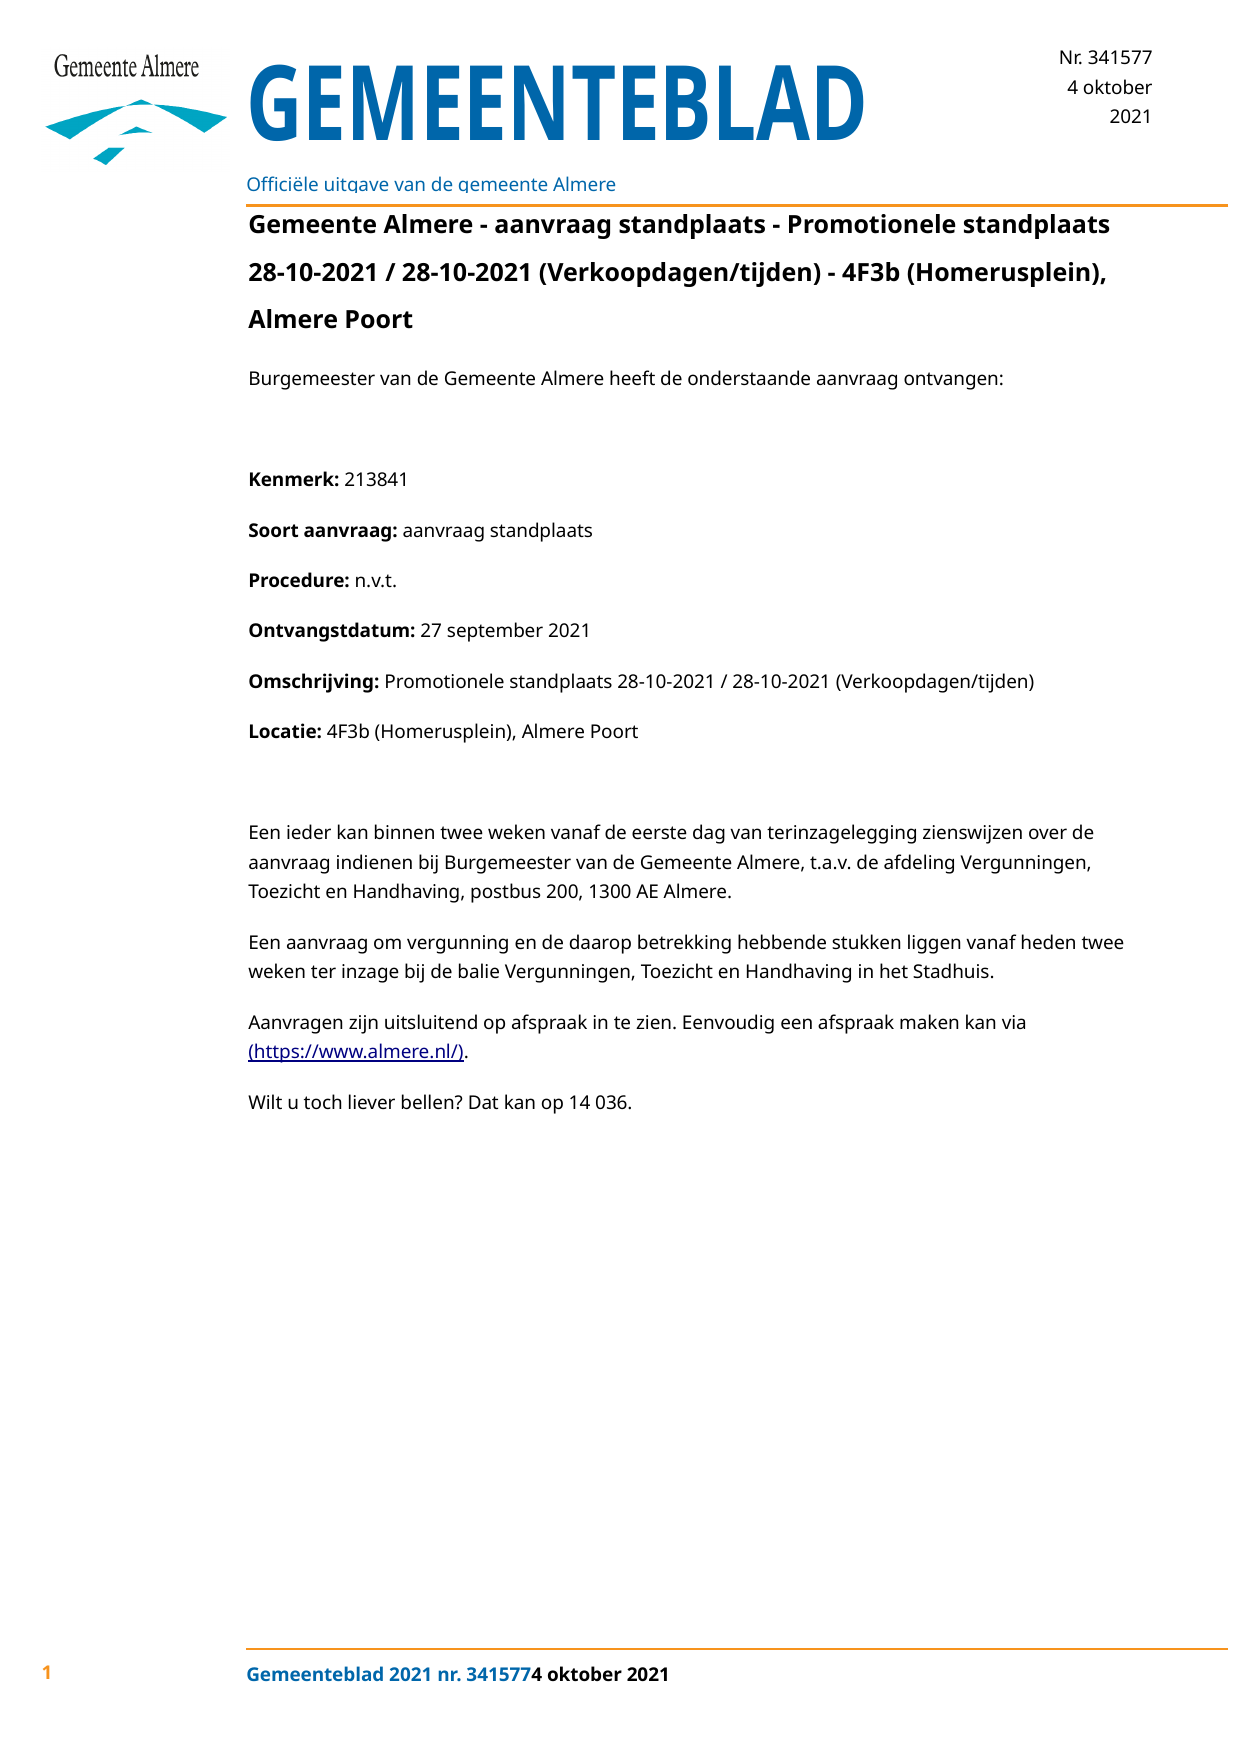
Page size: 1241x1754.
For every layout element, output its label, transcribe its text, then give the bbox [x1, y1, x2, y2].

text Aanvragen zijn uitsluitend op afspraak in te zien. Eenvoudig een afspraak maken kan via (https://www.almere.nl/). [248, 1009, 1152, 1064]
text Wilt u toch liever bellen? Dat kan op 14 036. [248, 1089, 1152, 1114]
text Omschrijving: Promotionele standplaats 28-10-2021 / 28-10-2021 (Verkoopdagen/tijden) [248, 668, 1152, 694]
text Procedure: n.v.t. [248, 567, 1152, 593]
text Burgemeester van de Gemeente Almere heeft de onderstaande aanvraag ontvangen: [248, 366, 1152, 391]
text Locatie: 4F3b (Homerusplein), Almere Poort [248, 718, 1152, 744]
text Een aanvraag om vergunning en de daarop betrekking hebbende stukken liggen vanaf heden twee weken ter inzage bij de balie Vergunningen, Toezicht en Handhaving in het Stadhuis. [248, 929, 1152, 984]
picture [41, 47, 231, 172]
text Gemeente Almere - aanvraag standplaats - Promotionele standplaats 28-10-2021 / 28-10-2021 (Verkoopdagen/tijden) - 4F3b (Homerusplein), Almere Poort [248, 207, 1152, 336]
text Een ieder kan binnen twee weken vanaf de eerste dag van terinzagelegging zienswijzen over de aanvraag indienen bij Burgemeester van de Gemeente Almere, t.a.v. de afdeling Vergunningen, Toezicht en Handhaving, postbus 200, 1300 AE Almere. [248, 819, 1152, 904]
text Ontvangstdatum: 27 september 2021 [248, 618, 1152, 643]
text Kenmerk: 213841 [248, 466, 1152, 492]
text Soort aanvraag: aanvraag standplaats [248, 517, 1152, 542]
